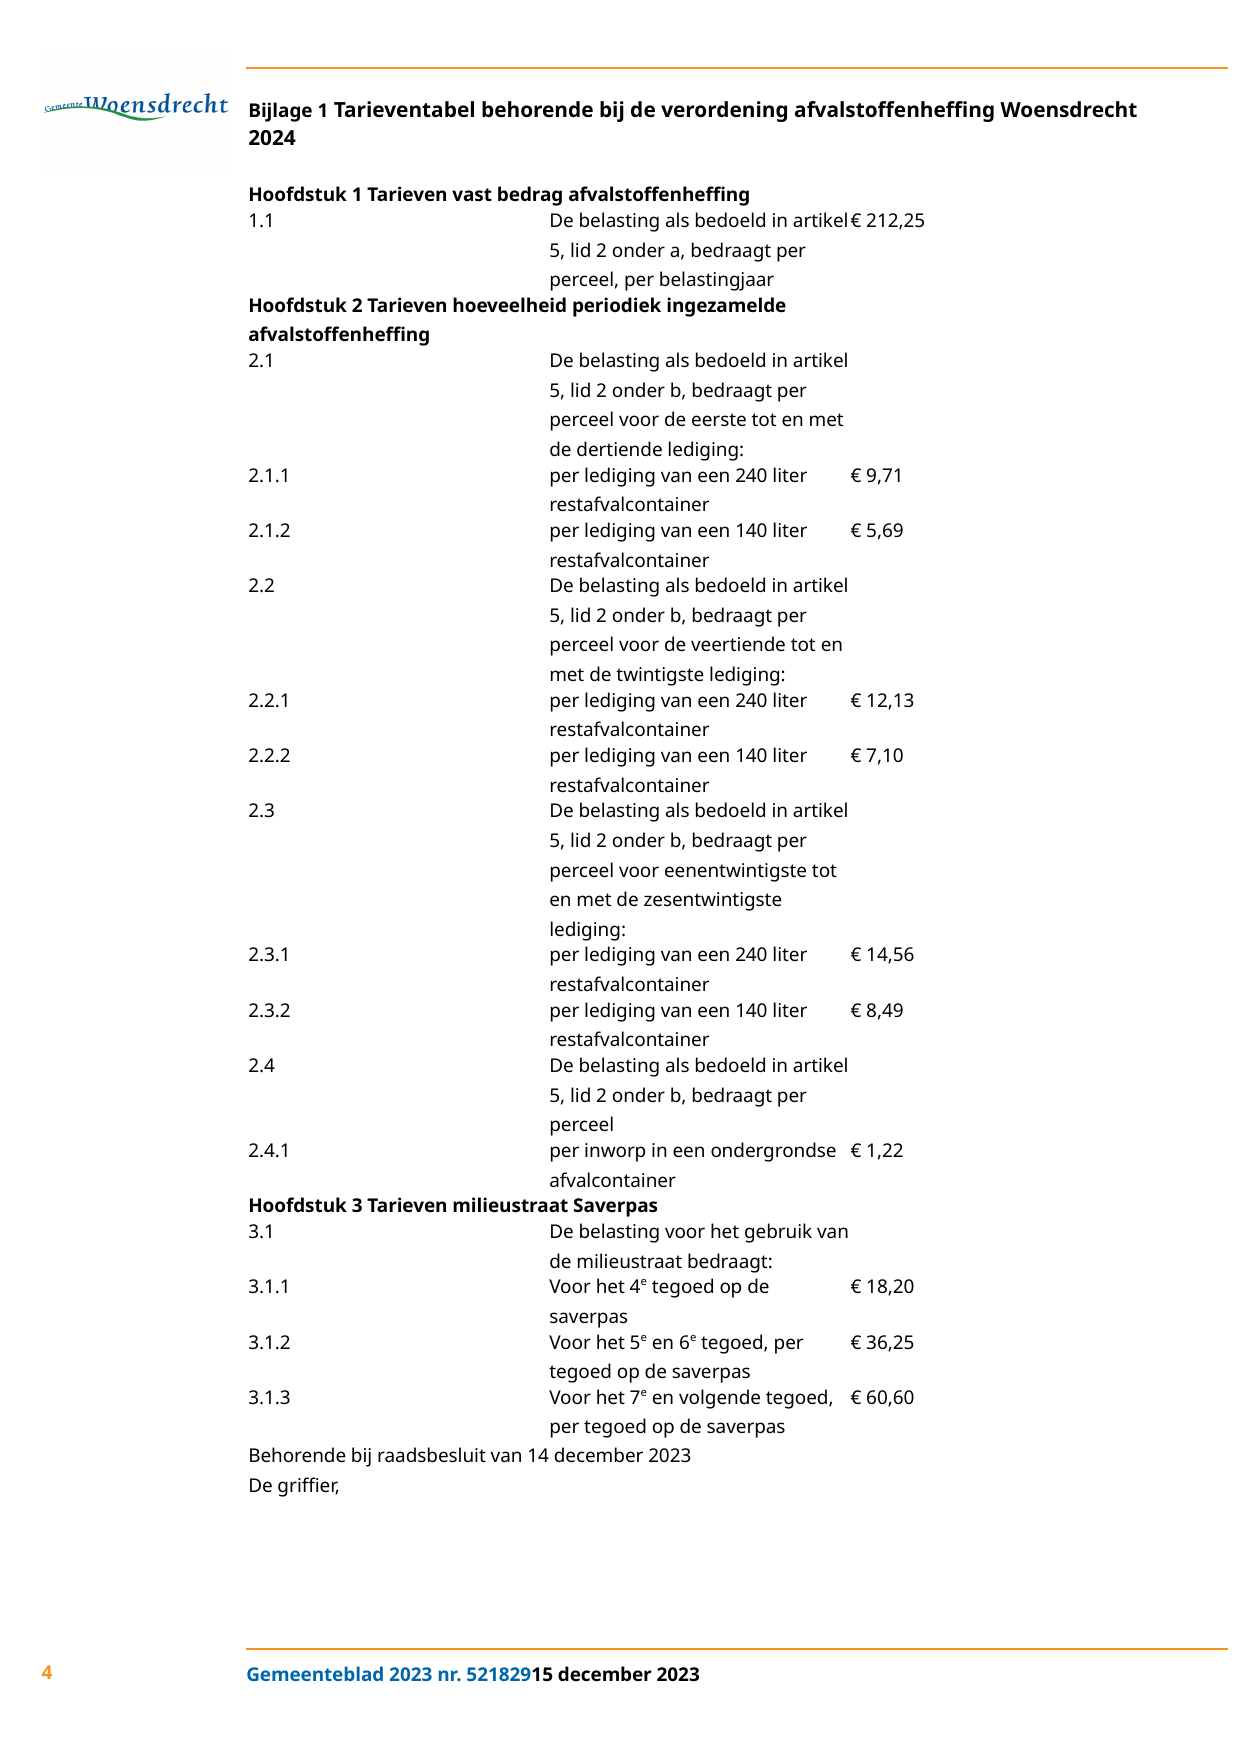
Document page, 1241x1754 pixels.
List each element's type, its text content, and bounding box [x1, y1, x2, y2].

table_header Hoofdstuk 1 Tarieven vast bedrag afvalstoffenheffing [248, 181, 850, 207]
table_cell € 1,22 [850, 1137, 1152, 1192]
table_cell 3.1.1 [248, 1274, 549, 1329]
table_cell 2.3.1 [248, 942, 549, 997]
table_cell € 8,49 [850, 997, 1152, 1052]
table_cell [850, 292, 1152, 347]
table_cell De belasting als bedoeld in artikel 5, lid 2 onder b, bedraagt per perceel voor de veertiende tot en met de twintigste lediging: [549, 573, 850, 687]
table_cell 2.1.1 [248, 462, 549, 517]
table_cell € 36,25 [850, 1329, 1152, 1384]
table_cell [850, 1218, 1152, 1273]
table_cell 2.1 [248, 348, 549, 462]
table_cell 1.1 [248, 207, 549, 292]
table_cell Voor het 5e en 6e tegoed, per tegoed op de saverpas [549, 1329, 850, 1384]
table_cell Hoofdstuk 3 Tarieven milieustraat Saverpas [248, 1193, 850, 1218]
table_cell per lediging van een 240 liter restafvalcontainer [549, 462, 850, 517]
text Behorende bij raadsbesluit van 14 december 2023 [248, 1443, 1152, 1468]
table_cell € 14,56 [850, 942, 1152, 997]
table_cell 3.1.2 [248, 1329, 549, 1384]
table_cell per inworp in een ondergrondse afvalcontainer [549, 1137, 850, 1192]
table_cell per lediging van een 140 liter restafvalcontainer [549, 742, 850, 798]
table_cell Voor het 4e tegoed op de saverpas [549, 1274, 850, 1329]
table_cell € 5,69 [850, 517, 1152, 572]
table_cell 2.2.1 [248, 687, 549, 742]
table_cell 2.3 [248, 798, 549, 942]
table_cell € 9,71 [850, 462, 1152, 517]
table_header [850, 181, 1152, 207]
table_cell 2.4 [248, 1052, 549, 1137]
table_cell De belasting als bedoeld in artikel 5, lid 2 onder a, bedraagt per perceel, per belastingjaar [549, 207, 850, 292]
text Bijlage 1 Tarieventabel behorende bij de verordening afvalstoffenheffing Woensdrecht 2024 [248, 95, 1152, 152]
table_cell 2.2 [248, 573, 549, 687]
table_cell [850, 573, 1152, 687]
table_cell per lediging van een 140 liter restafvalcontainer [549, 997, 850, 1052]
table_cell Voor het 7e en volgende tegoed, per tegoed op de saverpas [549, 1384, 850, 1439]
table_cell € 212,25 [850, 207, 1152, 292]
table_cell Hoofdstuk 2 Tarieven hoeveelheid periodiek ingezamelde afvalstoffenheffing [248, 292, 850, 347]
table_cell [850, 1193, 1152, 1218]
table_cell De belasting voor het gebruik van de milieustraat bedraagt: [549, 1218, 850, 1273]
table_cell 2.3.2 [248, 997, 549, 1052]
table_cell De belasting als bedoeld in artikel 5, lid 2 onder b, bedraagt per perceel voor de eerste tot en met de dertiende lediging: [549, 348, 850, 462]
text De griffier, [248, 1472, 1152, 1498]
table_cell 3.1.3 [248, 1384, 549, 1439]
table_cell 2.1.2 [248, 517, 549, 572]
table_cell per lediging van een 140 liter restafvalcontainer [549, 517, 850, 572]
table_cell [850, 348, 1152, 462]
table_cell [850, 798, 1152, 942]
table_cell € 18,20 [850, 1274, 1152, 1329]
table_cell 3.1 [248, 1218, 549, 1273]
table_cell [850, 1052, 1152, 1137]
table_cell De belasting als bedoeld in artikel 5, lid 2 onder b, bedraagt per perceel [549, 1052, 850, 1137]
table_cell De belasting als bedoeld in artikel 5, lid 2 onder b, bedraagt per perceel voor eenentwintigste tot en met de zesentwintigste lediging: [549, 798, 850, 942]
table_cell 2.4.1 [248, 1137, 549, 1192]
table_cell € 60,60 [850, 1384, 1152, 1439]
table_cell per lediging van een 240 liter restafvalcontainer [549, 687, 850, 742]
table_cell per lediging van een 240 liter restafvalcontainer [549, 942, 850, 997]
picture [41, 47, 231, 172]
table_cell € 12,13 [850, 687, 1152, 742]
table_cell 2.2.2 [248, 742, 549, 798]
table_cell € 7,10 [850, 742, 1152, 798]
